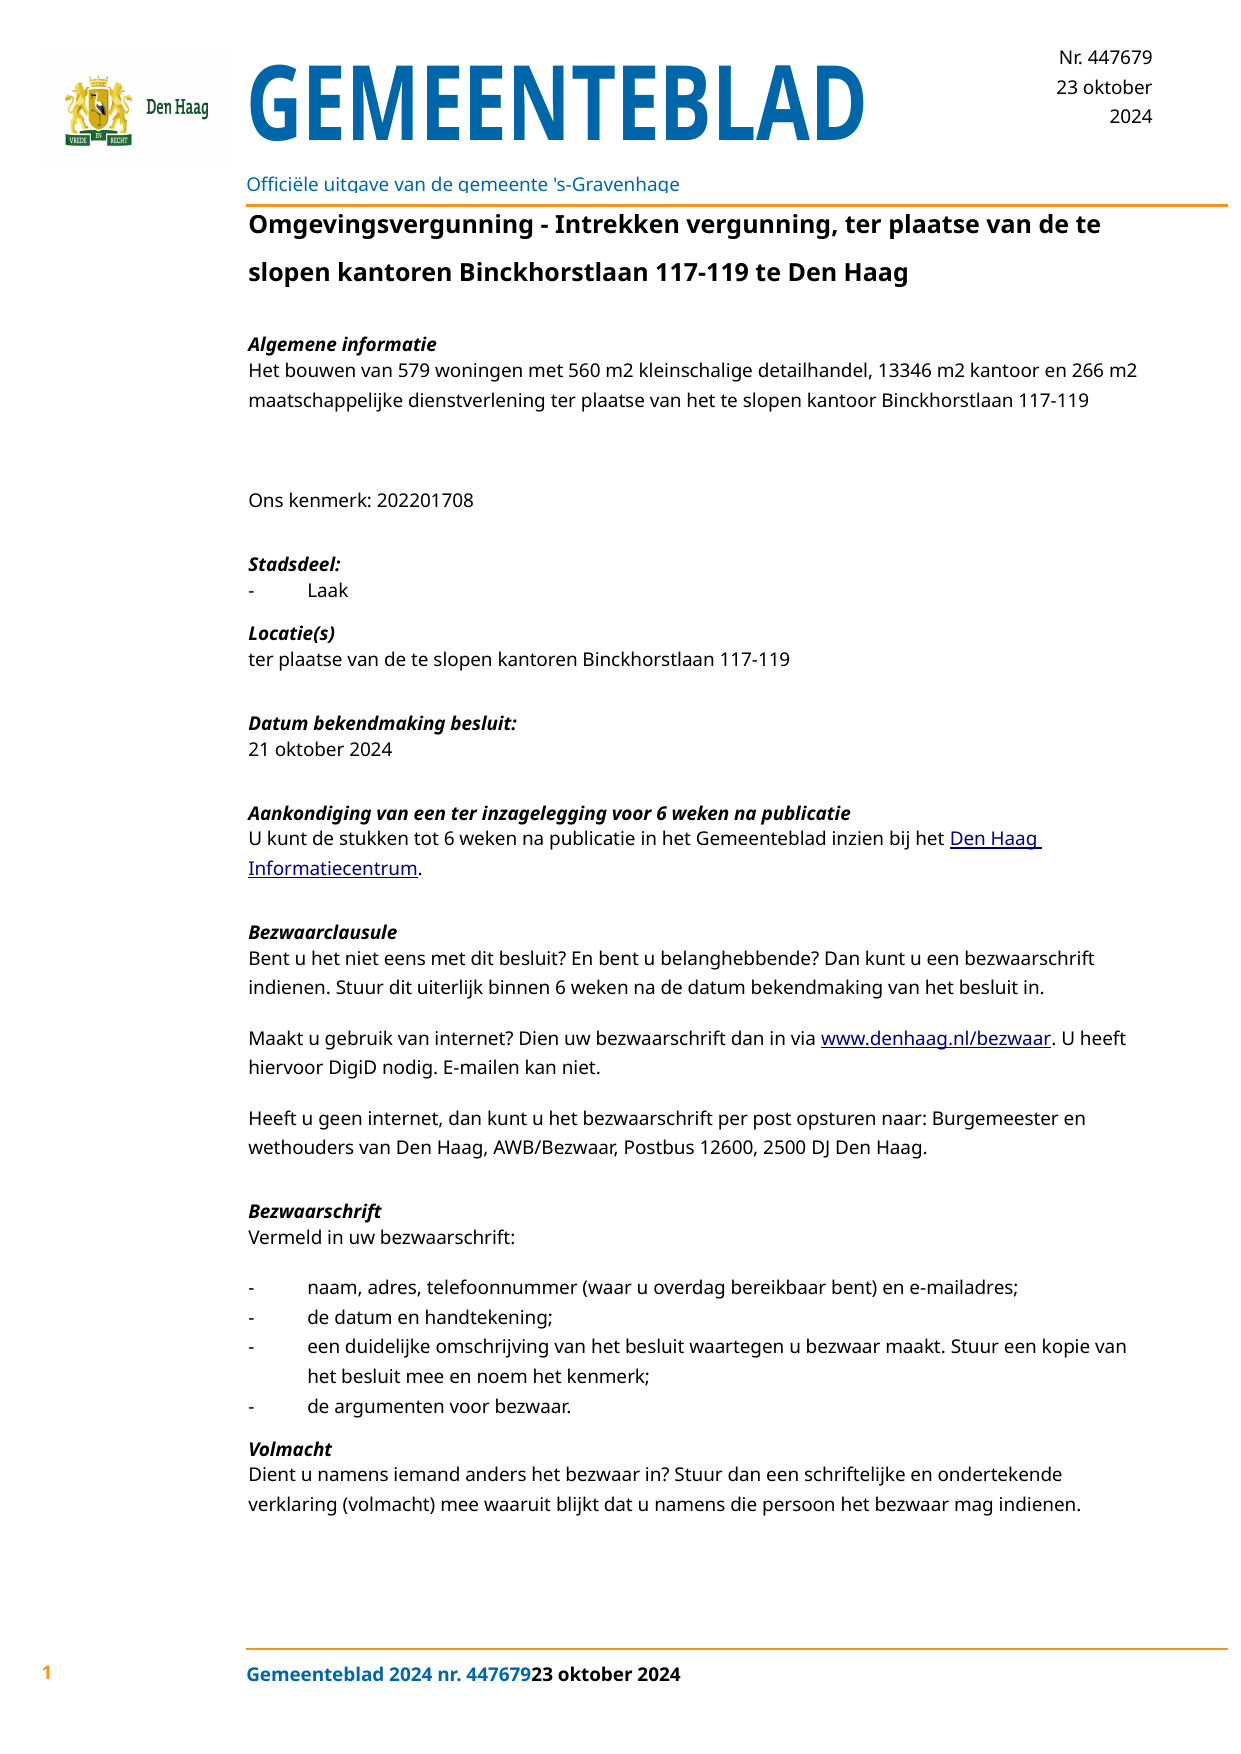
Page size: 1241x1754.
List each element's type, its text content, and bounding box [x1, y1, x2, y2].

list de datum en handtekening; [248, 1304, 1152, 1330]
text Heeft u geen internet, dan kunt u het bezwaarschrift per post opsturen naar: Burgemeester en wethouders van Den Haag, AWB/Bezwaar, Postbus 12600, 2500 DJ Den Haag. [248, 1105, 1152, 1160]
text Volmacht [248, 1436, 1152, 1462]
list naam, adres, telefoonnummer (waar u overdag bereikbaar bent) en e-mailadres; [248, 1274, 1152, 1300]
text Bent u het niet eens met dit besluit? En bent u belanghebbende? Dan kunt u een bezwaarschrift indienen. Stuur dit uiterlijk binnen 6 weken na de datum bekendmaking van het besluit in. [248, 945, 1152, 1000]
text Algemene informatie [248, 331, 1152, 357]
list de argumenten voor bezwaar. [248, 1393, 1152, 1418]
text U kunt de stukken tot 6 weken na publicatie in het Gemeenteblad inzien bij het Den Haag Informatiecentrum. [248, 826, 1152, 881]
text Ons kenmerk: 202201708 [248, 488, 1152, 513]
text Bezwaarschrift [248, 1198, 1152, 1224]
text Aankondiging van een ter inzagelegging voor 6 weken na publicatie [248, 800, 1152, 826]
text Het bouwen van 579 woningen met 560 m2 kleinschalige detailhandel, 13346 m2 kantoor en 266 m2 maatschappelijke dienstverlening ter plaatse van het te slopen kantoor Binckhorstlaan 117-119 [248, 357, 1152, 412]
text 21 oktober 2024 [248, 736, 1152, 762]
text Stadsdeel: [248, 552, 1152, 577]
text Maakt u gebruik van internet? Dien uw bezwaarschrift dan in via www.denhaag.nl/bezwaar. U heeft hiervoor DigiD nodig. E-mailen kan niet. [248, 1025, 1152, 1080]
text Datum bekendmaking besluit: [248, 710, 1152, 736]
list Laak [248, 577, 1152, 603]
text Omgevingsvergunning - Intrekken vergunning, ter plaatse van de te slopen kantoren Binckhorstlaan 117-119 te Den Haag [248, 207, 1152, 288]
list een duidelijke omschrijving van het besluit waartegen u bezwaar maakt. Stuur een kopie van het besluit mee en noem het kenmerk; [248, 1334, 1152, 1389]
text Bezwaarclausule [248, 919, 1152, 945]
text Dient u namens iemand anders het bezwaar in? Stuur dan een schriftelijke en ondertekende verklaring (volmacht) mee waaruit blijkt dat u namens die persoon het bezwaar mag indienen. [248, 1462, 1152, 1517]
text ter plaatse van de te slopen kantoren Binckhorstlaan 117-119 [248, 646, 1152, 672]
text Locatie(s) [248, 620, 1152, 646]
text Vermeld in uw bezwaarschrift: [248, 1224, 1152, 1250]
picture [41, 47, 231, 172]
